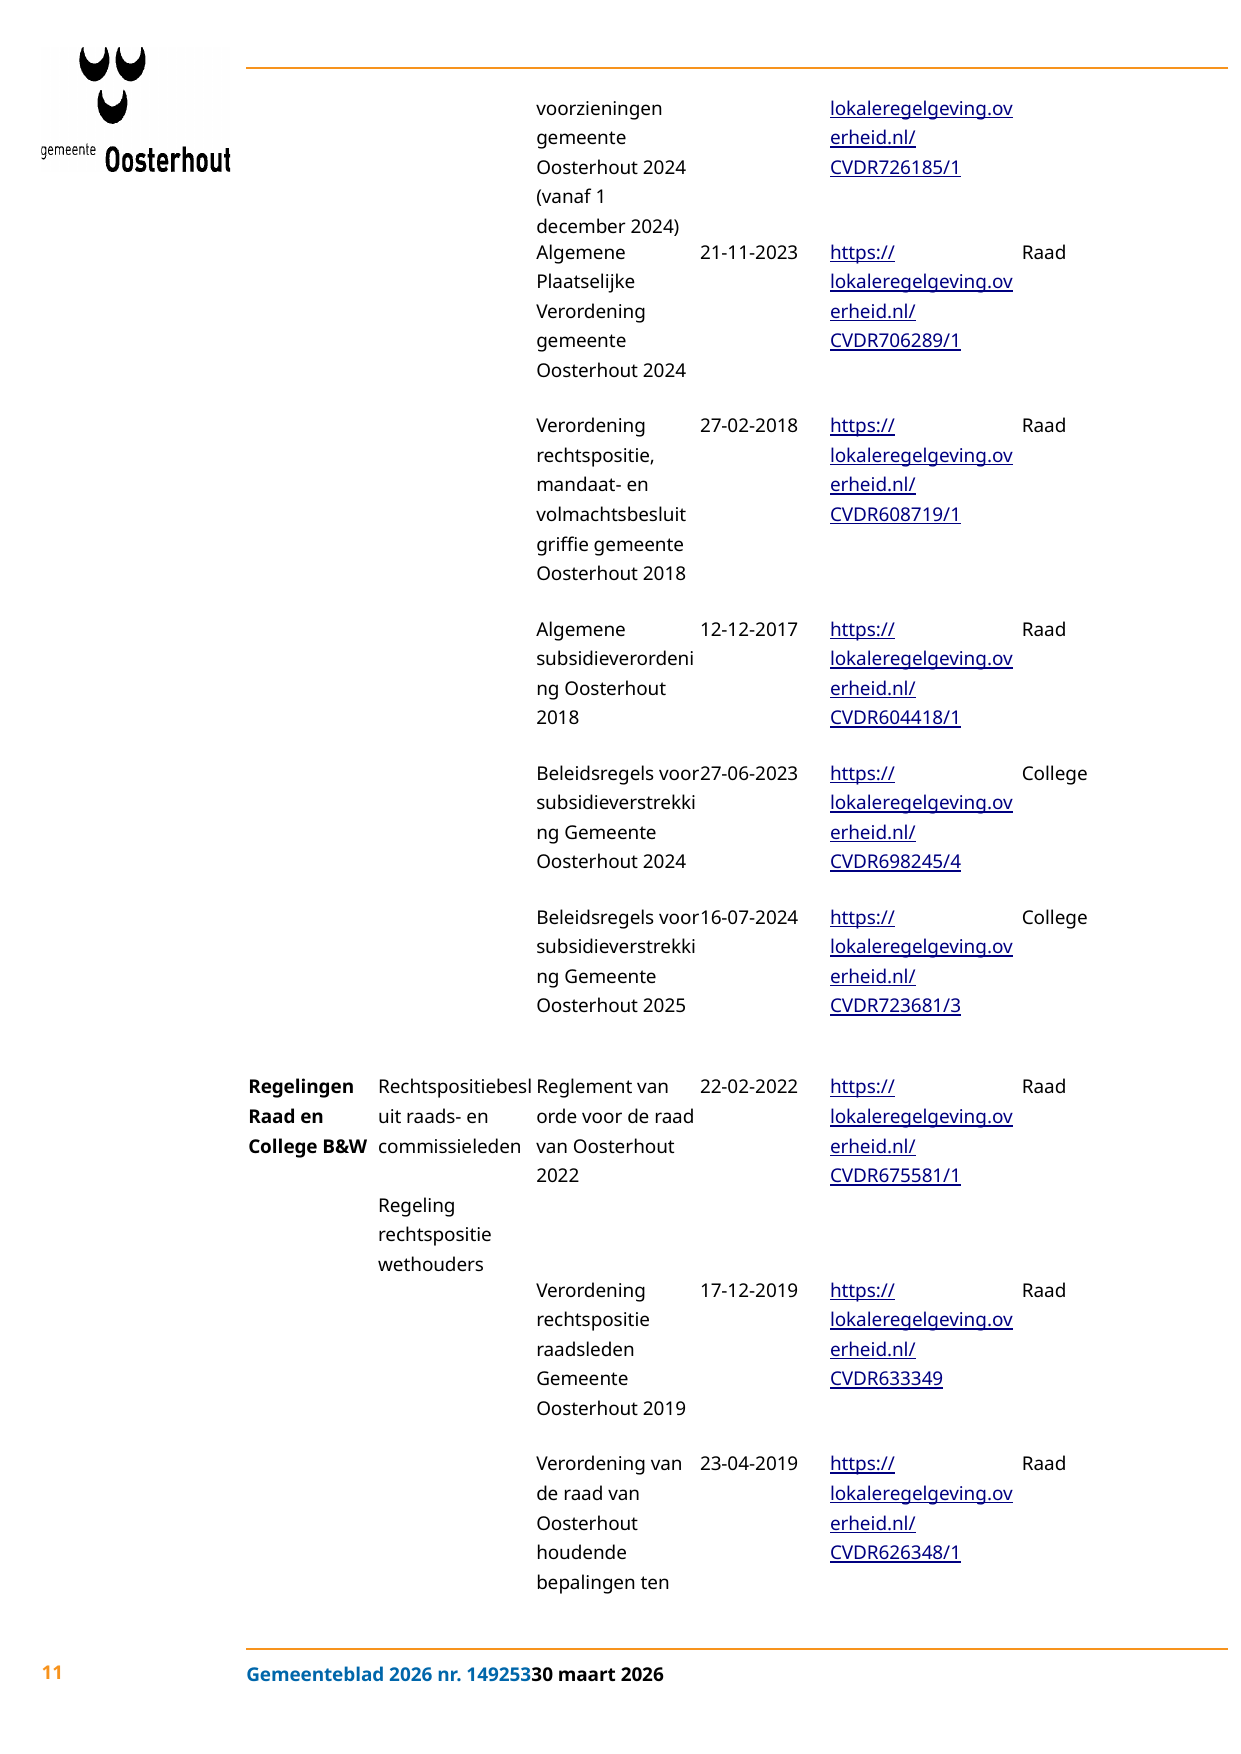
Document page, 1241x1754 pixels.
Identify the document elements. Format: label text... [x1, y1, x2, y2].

table_cell Algemene subsidieverordening Oosterhout 2018 [536, 616, 700, 760]
table_cell Raad [1022, 616, 1152, 760]
table_cell [248, 1451, 378, 1594]
table_cell [378, 1277, 536, 1451]
table_cell [248, 1277, 378, 1451]
table_cell Raad [1022, 1451, 1152, 1594]
table_cell [378, 413, 536, 616]
table_cell Algemene Plaatselijke Verordening gemeente Oosterhout 2024 [536, 239, 700, 412]
table_cell [378, 95, 536, 239]
table_cell [248, 1048, 378, 1074]
table_cell Verordening rechtspositie, mandaat- en volmachtsbesluit griffie gemeente Oosterhout 2018 [536, 413, 700, 616]
table_cell [378, 760, 536, 904]
table_cell [248, 95, 378, 239]
table_cell [248, 413, 378, 616]
table_cell 16-07-2024 [700, 904, 830, 1048]
table_cell https://lokaleregelgeving.overheid.nl/CVDR633349 [830, 1277, 1022, 1451]
table_cell 23-04-2019 [700, 1451, 830, 1594]
picture [41, 47, 231, 172]
table_cell https://lokaleregelgeving.overheid.nl/CVDR706289/1 [830, 239, 1022, 412]
table_cell 17-12-2019 [700, 1277, 830, 1451]
table_cell [536, 1048, 700, 1074]
table_cell [378, 904, 536, 1048]
table_cell [378, 1048, 536, 1074]
table_cell Reglement van orde voor de raad van Oosterhout 2022 [536, 1074, 700, 1277]
table_cell https://lokaleregelgeving.overheid.nl/CVDR675581/1 [830, 1074, 1022, 1277]
table_cell [248, 239, 378, 412]
table_cell 21-11-2023 [700, 239, 830, 412]
table_cell https://lokaleregelgeving.overheid.nl/CVDR604418/1 [830, 616, 1022, 760]
table_cell 22-02-2022 [700, 1074, 830, 1277]
table_cell [378, 1451, 536, 1594]
table_cell Raad [1022, 413, 1152, 616]
table_cell Raad [1022, 239, 1152, 412]
table_cell [700, 1048, 830, 1074]
table_cell 27-06-2023 [700, 760, 830, 904]
table_cell Rechtspositiebesluit raads- en commissieleden Regeling rechtspositie wethouders [378, 1074, 536, 1277]
table_cell 12-12-2017 [700, 616, 830, 760]
table_cell Raad [1022, 1074, 1152, 1277]
table_cell Raad [1022, 1277, 1152, 1451]
table_cell [378, 616, 536, 760]
table_cell 27-02-2018 [700, 413, 830, 616]
table_cell [248, 760, 378, 904]
table_cell Regelingen Raad en College B&W [248, 1074, 378, 1277]
table_cell lokaleregelgeving.overheid.nl/CVDR726185/1 [830, 95, 1022, 239]
table_cell https://lokaleregelgeving.overheid.nl/CVDR608719/1 [830, 413, 1022, 616]
table_cell Beleidsregels voor subsidieverstrekking Gemeente Oosterhout 2024 [536, 760, 700, 904]
table_cell [248, 616, 378, 760]
table_cell Verordening van de raad van Oosterhout houdende bepalingen ten [536, 1451, 700, 1594]
table_cell College [1022, 904, 1152, 1048]
table_cell https://lokaleregelgeving.overheid.nl/CVDR698245/4 [830, 760, 1022, 904]
table_cell [1022, 95, 1152, 239]
table_cell https://lokaleregelgeving.overheid.nl/CVDR723681/3 [830, 904, 1022, 1048]
table_cell [248, 904, 378, 1048]
table_cell [700, 95, 830, 239]
table_cell Beleidsregels voor subsidieverstrekking Gemeente Oosterhout 2025 [536, 904, 700, 1048]
table_cell [830, 1048, 1022, 1074]
table_cell https://lokaleregelgeving.overheid.nl/CVDR626348/1 [830, 1451, 1022, 1594]
table_cell College [1022, 760, 1152, 904]
table_cell [1022, 1048, 1152, 1074]
table_cell Verordening rechtspositie raadsleden Gemeente Oosterhout 2019 [536, 1277, 700, 1451]
table_cell voorzieningen gemeente Oosterhout 2024 (vanaf 1 december 2024) [536, 95, 700, 239]
table_cell [378, 239, 536, 412]
